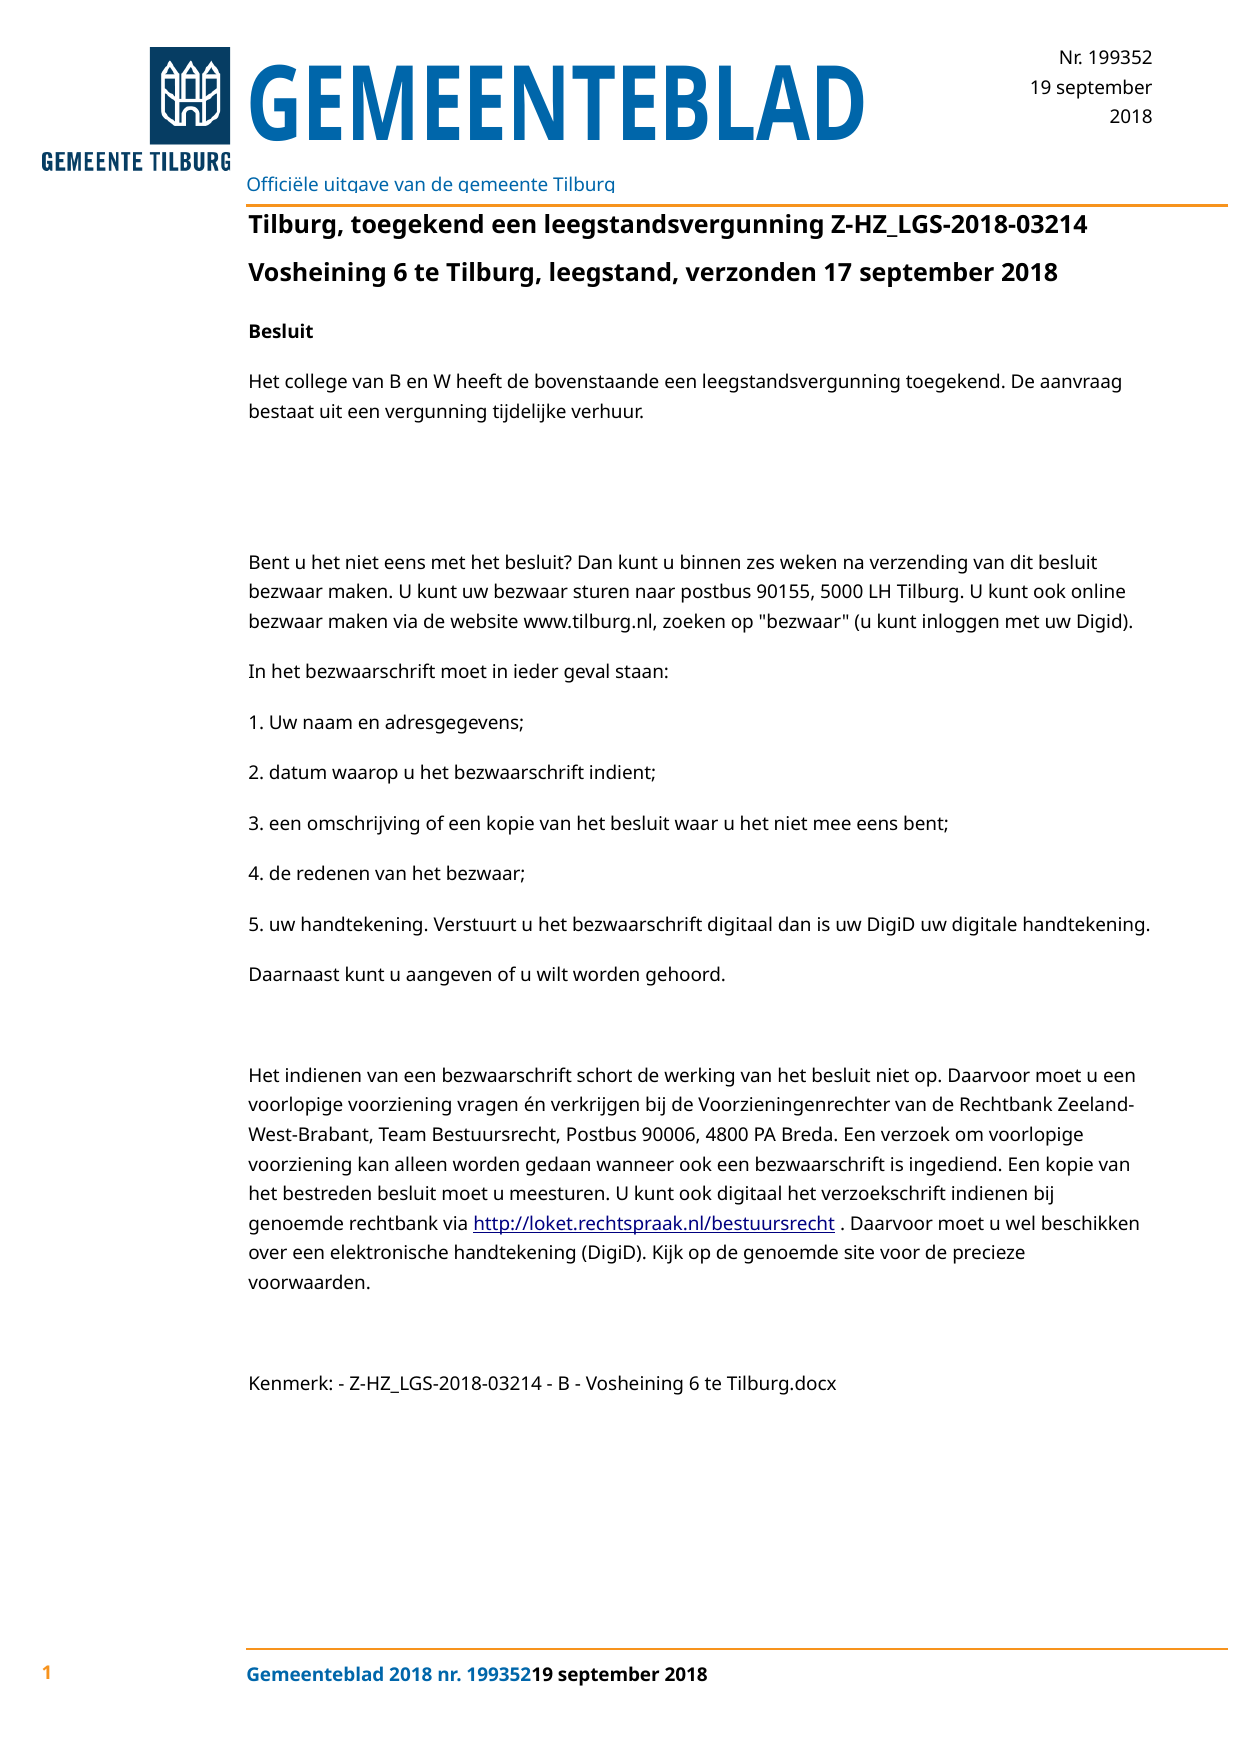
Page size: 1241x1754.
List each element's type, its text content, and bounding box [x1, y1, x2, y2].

text Bent u het niet eens met het besluit? Dan kunt u binnen zes weken na verzending van dit besluit bezwaar maken. U kunt uw bezwaar sturen naar postbus 90155, 5000 LH Tilburg. U kunt ook online bezwaar maken via de website www.tilburg.nl, zoeken op "bezwaar" (u kunt inloggen met uw Digid). [248, 549, 1152, 634]
text 3. een omschrijving of een kopie van het besluit waar u het niet mee eens bent; [248, 810, 1152, 836]
text In het bezwaarschrift moet in ieder geval staan: [248, 659, 1152, 684]
text Het indienen van een bezwaarschrift schort de werking van het besluit niet op. Daarvoor moet u een voorlopige voorziening vragen én verkrijgen bij de Voorzieningenrechter van de Rechtbank Zeeland-West-Brabant, Team Bestuursrecht, Postbus 90006, 4800 PA Breda. Een verzoek om voorlopige voorziening kan alleen worden gedaan wanneer ook een bezwaarschrift is ingediend. Een kopie van het bestreden besluit moet u meesturen. U kunt ook digitaal het verzoekschrift indienen bij genoemde rechtbank via http://loket.rechtspraak.nl/bestuursrecht . Daarvoor moet u wel beschikken over een elektronische handtekening (DigiD). Kijk op de genoemde site voor de precieze voorwaarden. [248, 1062, 1152, 1295]
text 4. de redenen van het bezwaar; [248, 860, 1152, 886]
picture [41, 47, 231, 172]
text Kenmerk: - Z-HZ_LGS-2018-03214 - B - Vosheining 6 te Tilburg.docx [248, 1370, 1152, 1396]
text Besluit [248, 318, 1152, 344]
text Daarnaast kunt u aangeven of u wilt worden gehoord. [248, 961, 1152, 987]
text Het college van B en W heeft de bovenstaande een leegstandsvergunning toegekend. De aanvraag bestaat uit een vergunning tijdelijke verhuur. [248, 368, 1152, 424]
text 2. datum waarop u het bezwaarschrift indient; [248, 759, 1152, 785]
text 1. Uw naam en adresgegevens; [248, 709, 1152, 735]
text 5. uw handtekening. Verstuurt u het bezwaarschrift digitaal dan is uw DigiD uw digitale handtekening. [248, 911, 1152, 937]
text Tilburg, toegekend een leegstandsvergunning Z-HZ_LGS-2018-03214 Vosheining 6 te Tilburg, leegstand, verzonden 17 september 2018 [248, 207, 1152, 288]
